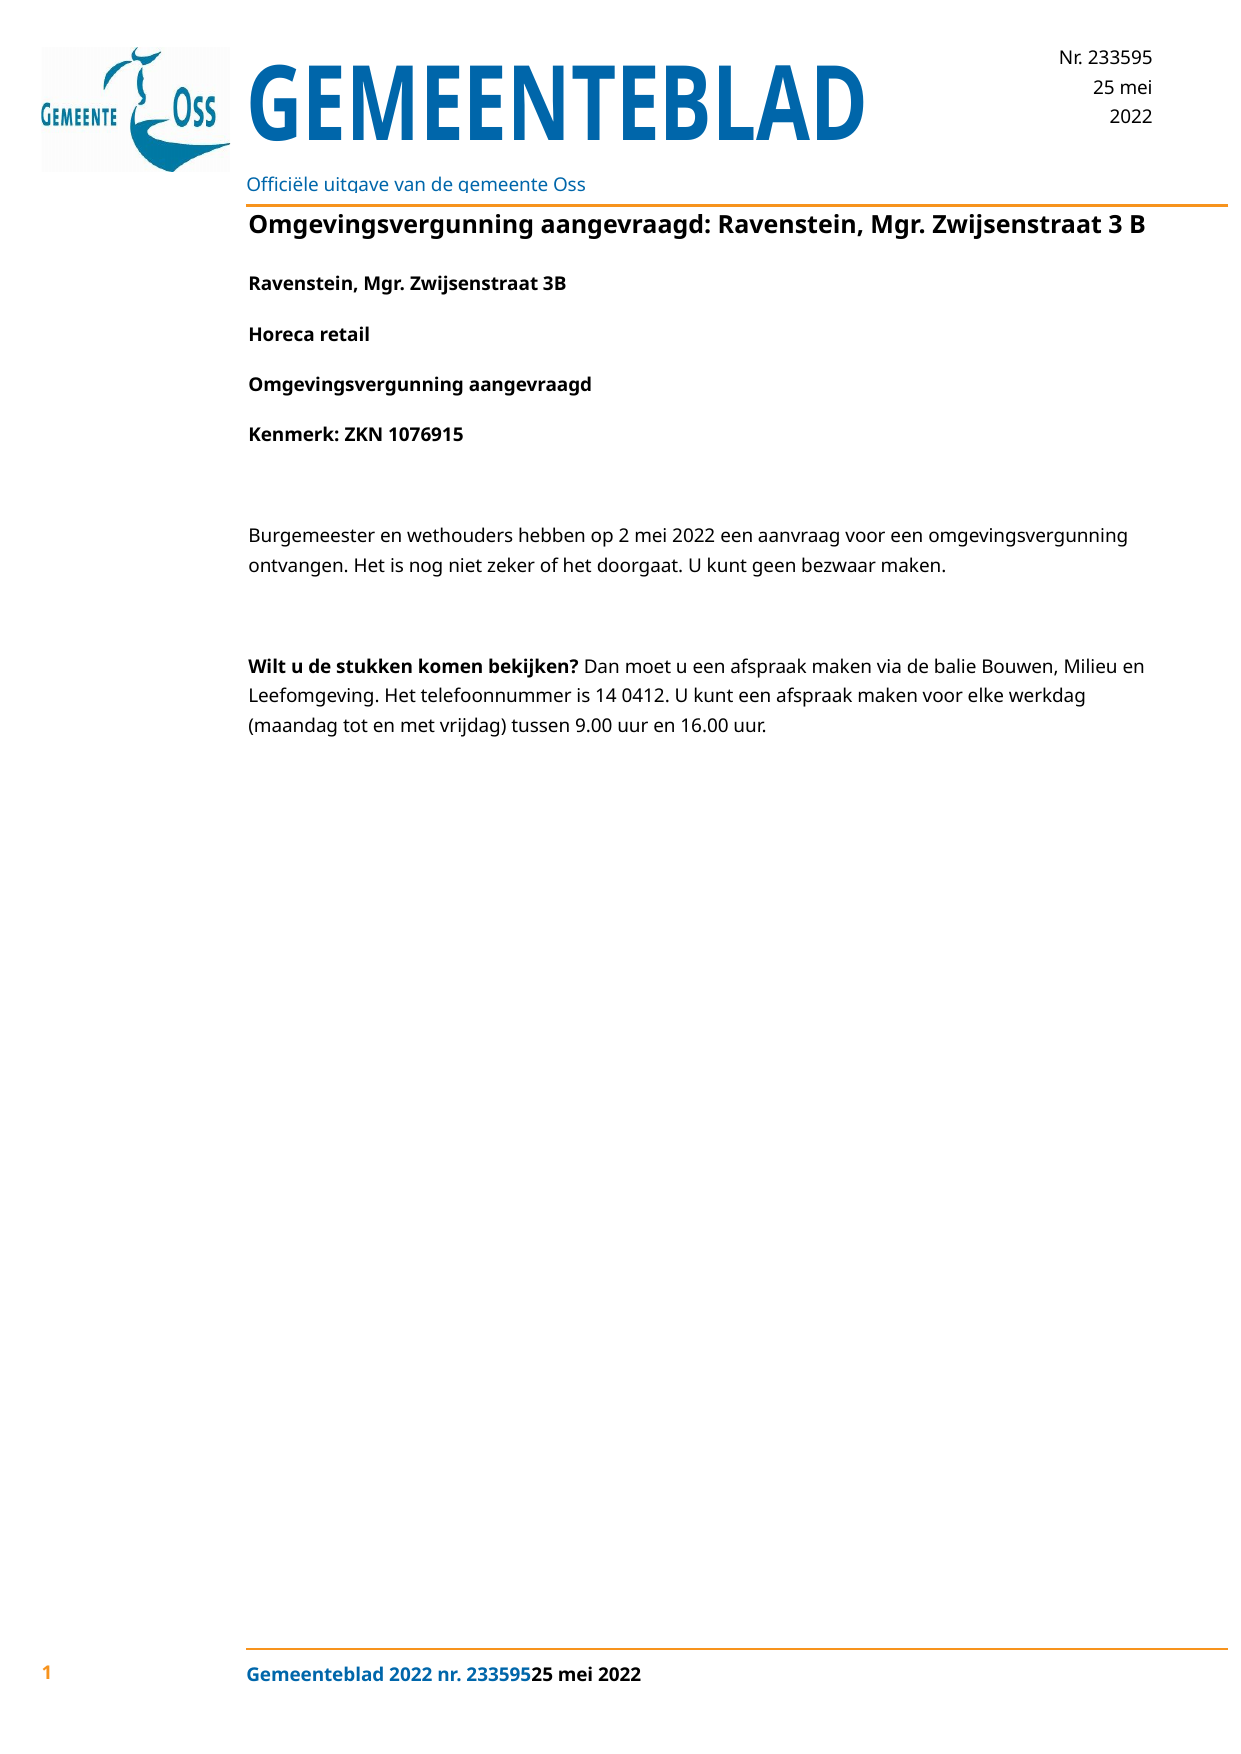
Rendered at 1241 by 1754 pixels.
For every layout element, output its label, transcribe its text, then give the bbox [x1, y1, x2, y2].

picture [41, 47, 231, 172]
text Burgemeester en wethouders hebben op 2 mei 2022 een aanvraag voor een omgevingsvergunning ontvangen. Het is nog niet zeker of het doorgaat. U kunt geen bezwaar maken. [248, 522, 1152, 578]
text Omgevingsvergunning aangevraagd: Ravenstein, Mgr. Zwijsenstraat 3 B [248, 207, 1152, 241]
text Kenmerk: ZKN 1076915 [248, 422, 1152, 447]
text Omgevingsvergunning aangevraagd [248, 371, 1152, 397]
text Ravenstein, Mgr. Zwijsenstraat 3B [248, 270, 1152, 296]
text Wilt u de stukken komen bekijken? Dan moet u een afspraak maken via de balie Bouwen, Milieu en Leefomgeving. Het telefoonnummer is 14 0412. U kunt een afspraak maken voor elke werkdag (maandag tot en met vrijdag) tussen 9.00 uur en 16.00 uur. [248, 653, 1152, 738]
text Horeca retail [248, 321, 1152, 346]
